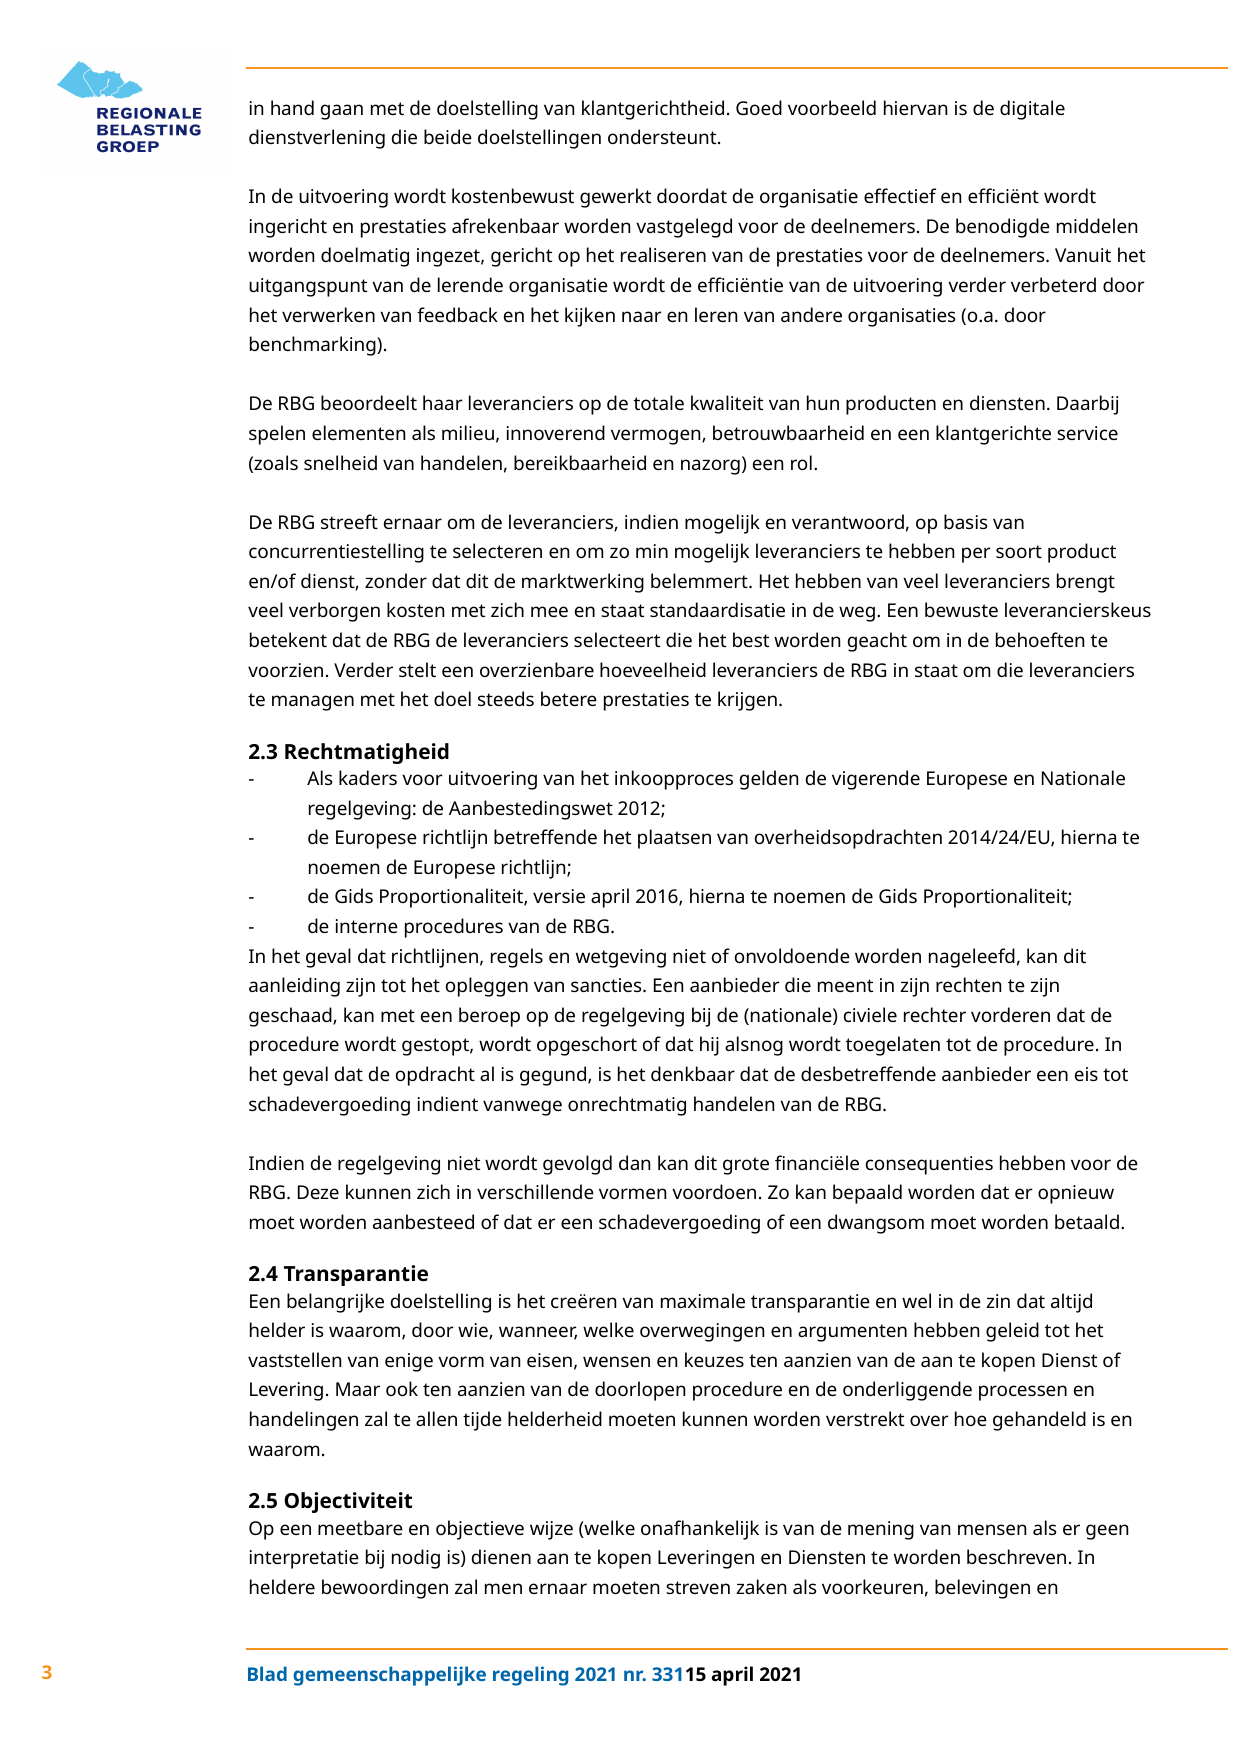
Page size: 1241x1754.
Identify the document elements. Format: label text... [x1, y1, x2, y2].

list de Europese richtlijn betreffende het plaatsen van overheidsopdrachten 2014/24/EU, hierna te noemen de Europese richtlijn; [248, 824, 1152, 880]
text Op een meetbare en objectieve wijze (welke onafhankelijk is van de mening van mensen als er geen interpretatie bij nodig is) dienen aan te kopen Leveringen en Diensten te worden beschreven. In heldere bewoordingen zal men ernaar moeten streven zaken als voorkeuren, belevingen en [248, 1515, 1152, 1599]
list Als kaders voor uitvoering van het inkoopproces gelden de vigerende Europese en Nationale regelgeving: de Aanbestedingswet 2012; [248, 765, 1152, 821]
text De RBG streeft ernaar om de leveranciers, indien mogelijk en verantwoord, op basis van concurrentiestelling te selecteren en om zo min mogelijk leveranciers te hebben per soort product en/of dienst, zonder dat dit de marktwerking belemmert. Het hebben van veel leveranciers brengt veel verborgen kosten met zich mee en staat standaardisatie in de weg. Een bewuste leverancierskeus betekent dat de RBG de leveranciers selecteert die het best worden geacht om in de behoeften te voorzien. Verder stelt een overzienbare hoeveelheid leveranciers de RBG in staat om die leveranciers te managen met het doel steeds betere prestaties te krijgen. [248, 509, 1152, 712]
text In het geval dat richtlijnen, regels en wetgeving niet of onvoldoende worden nageleefd, kan dit aanleiding zijn tot het opleggen van sancties. Een aanbieder die meent in zijn rechten te zijn geschaad, kan met een beroep op de regelgeving bij de (nationale) civiele rechter vorderen dat de procedure wordt gestopt, wordt opgeschort of dat hij alsnog wordt toegelaten tot de procedure. In het geval dat de opdracht al is gegund, is het denkbaar dat de desbetreffende aanbieder een eis tot schadevergoeding indient vanwege onrechtmatig handelen van de RBG. [248, 943, 1152, 1116]
list de Gids Proportionaliteit, versie april 2016, hierna te noemen de Gids Proportionaliteit; [248, 884, 1152, 909]
text In de uitvoering wordt kostenbewust gewerkt doordat de organisatie effectief en efficiënt wordt ingericht en prestaties afrekenbaar worden vastgelegd voor de deelnemers. De benodigde middelen worden doelmatig ingezet, gericht op het realiseren van de prestaties voor de deelnemers. Vanuit het uitgangspunt van de lerende organisatie wordt de efficiëntie van de uitvoering verder verbeterd door het verwerken van feedback en het kijken naar en leren van andere organisaties (o.a. door benchmarking). [248, 183, 1152, 357]
text 2.5 Objectiviteit [248, 1486, 1152, 1515]
text Een belangrijke doelstelling is het creëren van maximale transparantie en wel in de zin dat altijd helder is waarom, door wie, wanneer, welke overwegingen en argumenten hebben geleid tot het vaststellen van enige vorm van eisen, wensen en keuzes ten aanzien van de aan te kopen Dienst of Levering. Maar ook ten aanzien van de doorlopen procedure en de onderliggende processen en handelingen zal te allen tijde helderheid moeten kunnen worden verstrekt over hoe gehandeld is en waarom. [248, 1288, 1152, 1462]
picture [41, 47, 231, 172]
text in hand gaan met de doelstelling van klantgerichtheid. Goed voorbeeld hiervan is de digitale dienstverlening die beide doelstellingen ondersteunt. [248, 95, 1152, 150]
text De RBG beoordeelt haar leveranciers op de totale kwaliteit van hun producten en diensten. Daarbij spelen elementen als milieu, innoverend vermogen, betrouwbaarheid en een klantgerichte service (zoals snelheid van handelen, bereikbaarheid en nazorg) een rol. [248, 391, 1152, 476]
text 2.3 Rechtmatigheid [248, 737, 1152, 765]
text Indien de regelgeving niet wordt gevolgd dan kan dit grote financiële consequenties hebben voor de RBG. Deze kunnen zich in verschillende vormen voordoen. Zo kan bepaald worden dat er opnieuw moet worden aanbesteed of dat er een schadevergoeding of een dwangsom moet worden betaald. [248, 1150, 1152, 1235]
text 2.4 Transparantie [248, 1259, 1152, 1288]
list de interne procedures van de RBG. [248, 913, 1152, 939]
